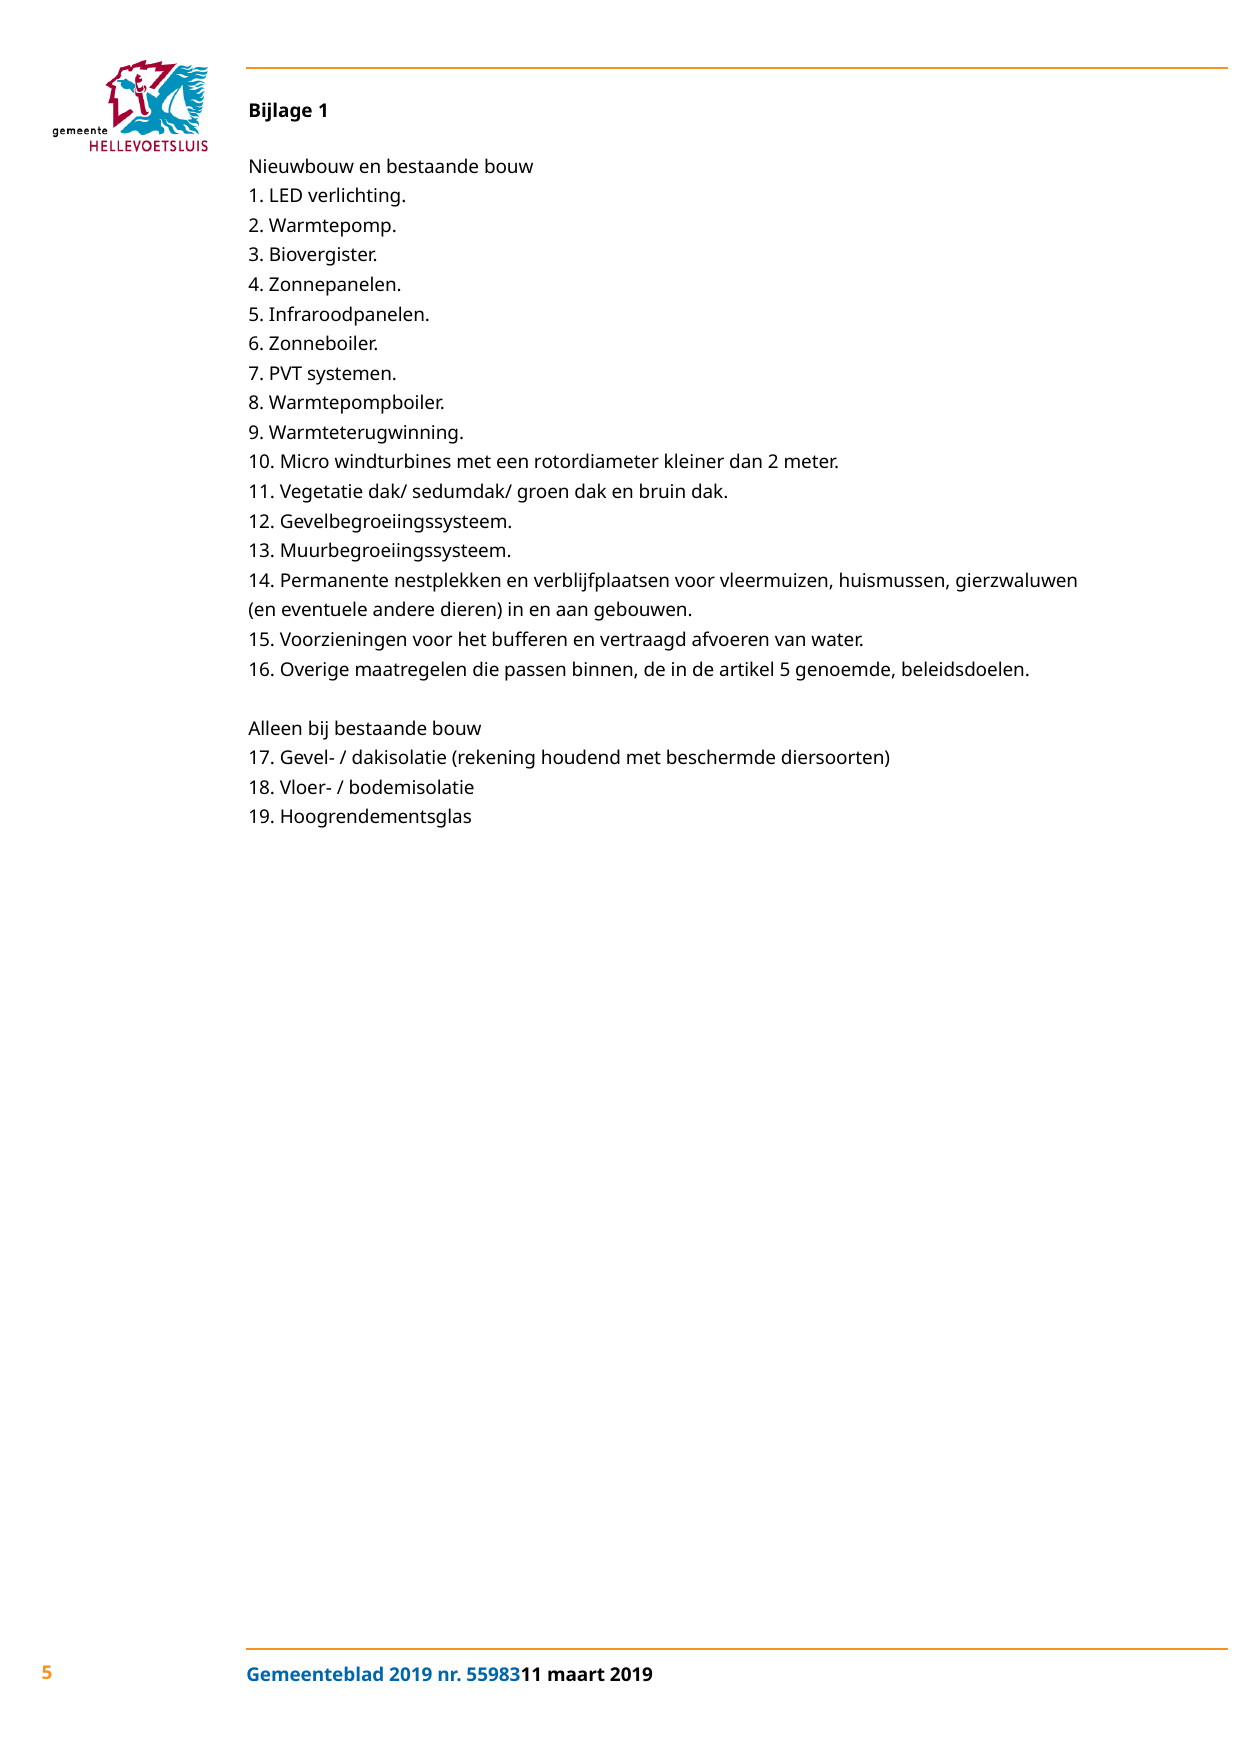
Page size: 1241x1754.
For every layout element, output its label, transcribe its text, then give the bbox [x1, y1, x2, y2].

text 18. Vloer- / bodemisolatie [248, 774, 1152, 800]
text 8. Warmtepompboiler. [248, 389, 1152, 415]
text Bijlage 1 [248, 95, 1152, 123]
picture [41, 47, 231, 172]
text (en eventuele andere dieren) in en aan gebouwen. [248, 597, 1152, 622]
text 17. Gevel- / dakisolatie (rekening houdend met beschermde diersoorten) [248, 744, 1152, 770]
text 4. Zonnepanelen. [248, 271, 1152, 297]
text Alleen bij bestaande bouw [248, 715, 1152, 741]
text 5. Infraroodpanelen. [248, 301, 1152, 327]
text 2. Warmtepomp. [248, 212, 1152, 238]
text 19. Hoogrendementsglas [248, 804, 1152, 829]
text 13. Muurbegroeiingssysteem. [248, 537, 1152, 563]
text 12. Gevelbegroeiingssysteem. [248, 508, 1152, 534]
text 6. Zonneboiler. [248, 330, 1152, 356]
text 7. PVT systemen. [248, 360, 1152, 386]
text 1. LED verlichting. [248, 182, 1152, 208]
text 11. Vegetatie dak/ sedumdak/ groen dak en bruin dak. [248, 478, 1152, 504]
text 10. Micro windturbines met een rotordiameter kleiner dan 2 meter. [248, 449, 1152, 474]
text Nieuwbouw en bestaande bouw [248, 153, 1152, 179]
text 15. Voorzieningen voor het bufferen en vertraagd afvoeren van water. [248, 626, 1152, 652]
text 3. Biovergister. [248, 242, 1152, 267]
text 14. Permanente nestplekken en verblijfplaatsen voor vleermuizen, huismussen, gierzwaluwen [248, 567, 1152, 593]
text 9. Warmteterugwinning. [248, 419, 1152, 445]
text 16. Overige maatregelen die passen binnen, de in de artikel 5 genoemde, beleidsdoelen. [248, 656, 1152, 682]
